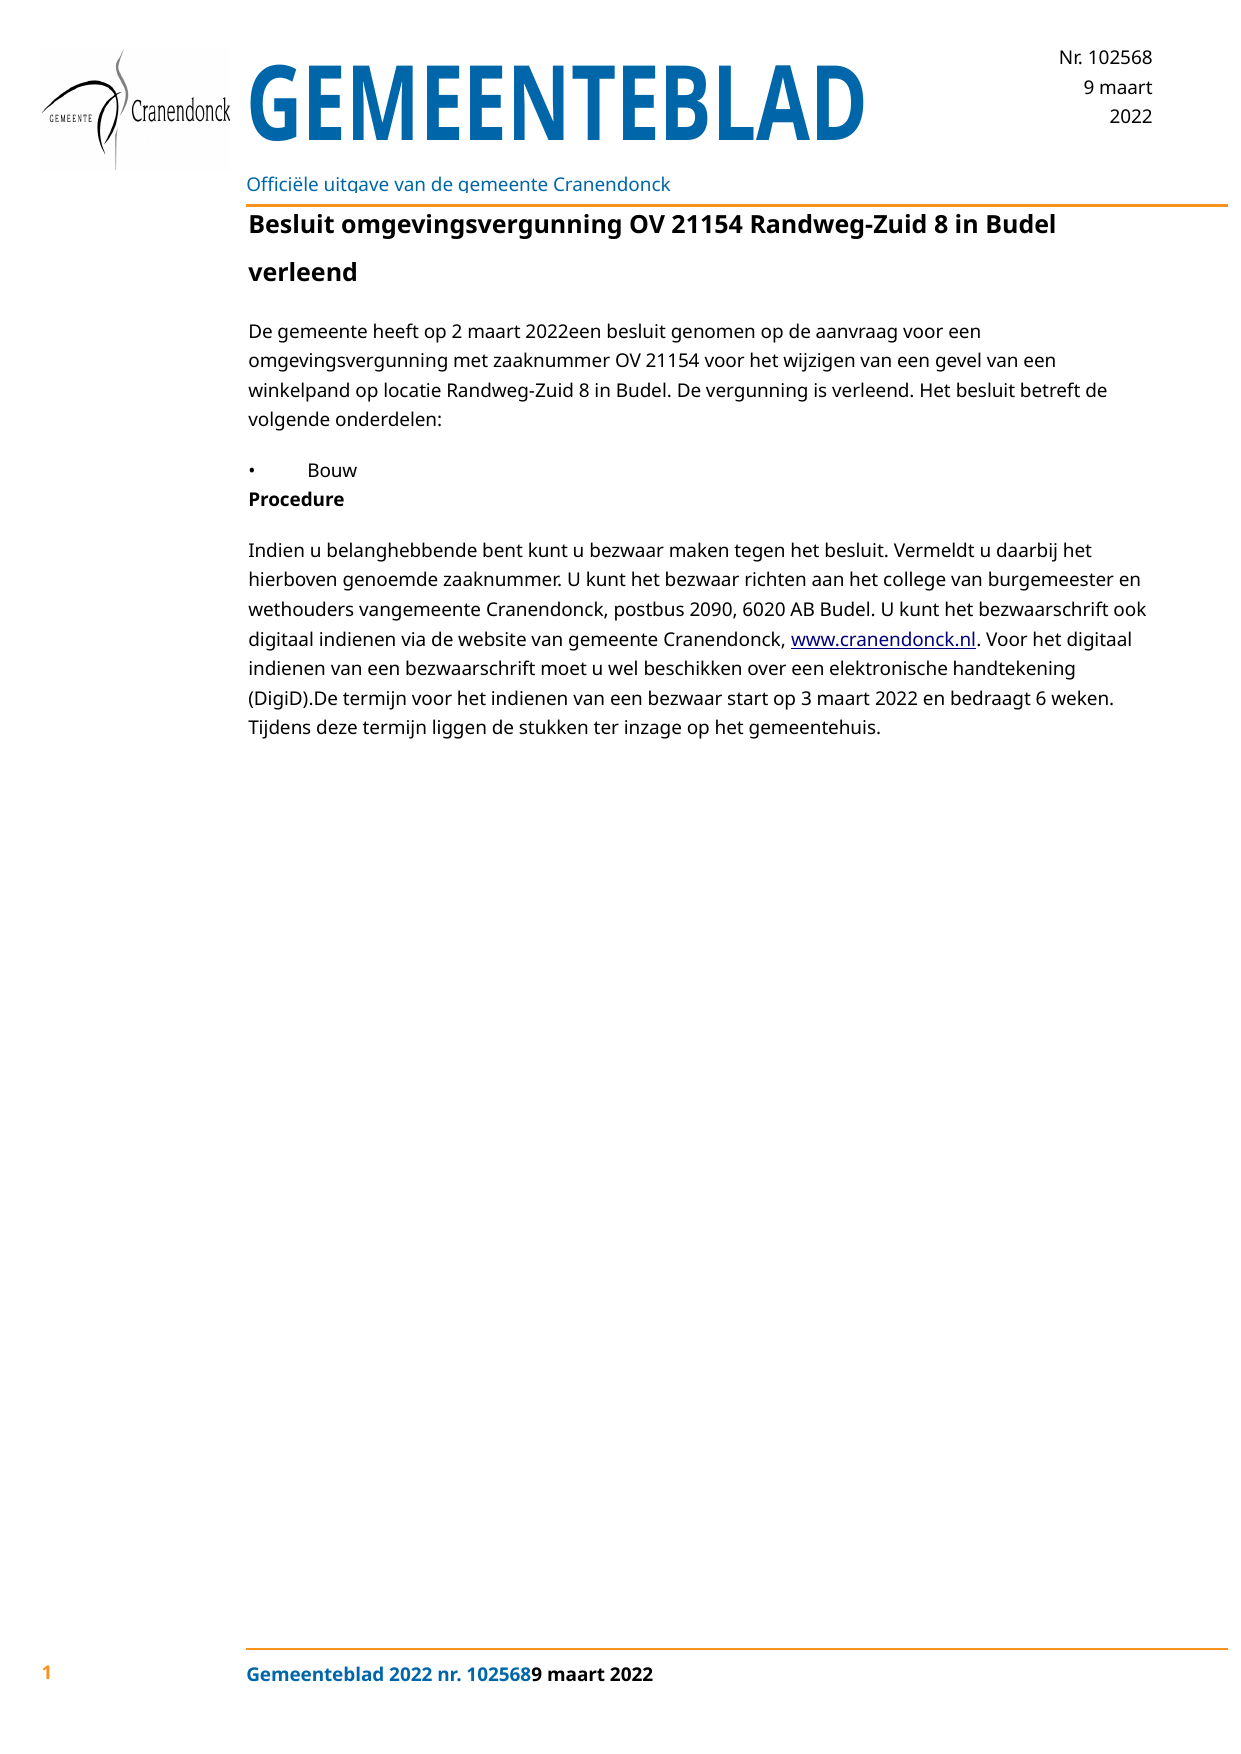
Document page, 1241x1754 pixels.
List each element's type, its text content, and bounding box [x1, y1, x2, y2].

text Indien u belanghebbende bent kunt u bezwaar maken tegen het besluit. Vermeldt u daarbij het hierboven genoemde zaaknummer. U kunt het bezwaar richten aan het college van burgemeester en wethouders vangemeente Cranendonck, postbus 2090, 6020 AB Budel. U kunt het bezwaarschrift ook digitaal indienen via de website van gemeente Cranendonck, www.cranendonck.nl. Voor het digitaal indienen van een bezwaarschrift moet u wel beschikken over een elektronische handtekening (DigiD).De termijn voor het indienen van een bezwaar start op 3 maart 2022 en bedraagt 6 weken. Tijdens deze termijn liggen de stukken ter inzage op het gemeentehuis. [248, 537, 1152, 740]
picture [41, 47, 231, 172]
text Procedure [248, 487, 1152, 512]
list Bouw [248, 457, 1152, 483]
text De gemeente heeft op 2 maart 2022een besluit genomen op de aanvraag voor een omgevingsvergunning met zaaknummer OV 21154 voor het wijzigen van een gevel van een winkelpand op locatie Randweg-Zuid 8 in Budel. De vergunning is verleend. Het besluit betreft de volgende onderdelen: [248, 318, 1152, 432]
text Besluit omgevingsvergunning OV 21154 Randweg-Zuid 8 in Budel verleend [248, 207, 1152, 288]
